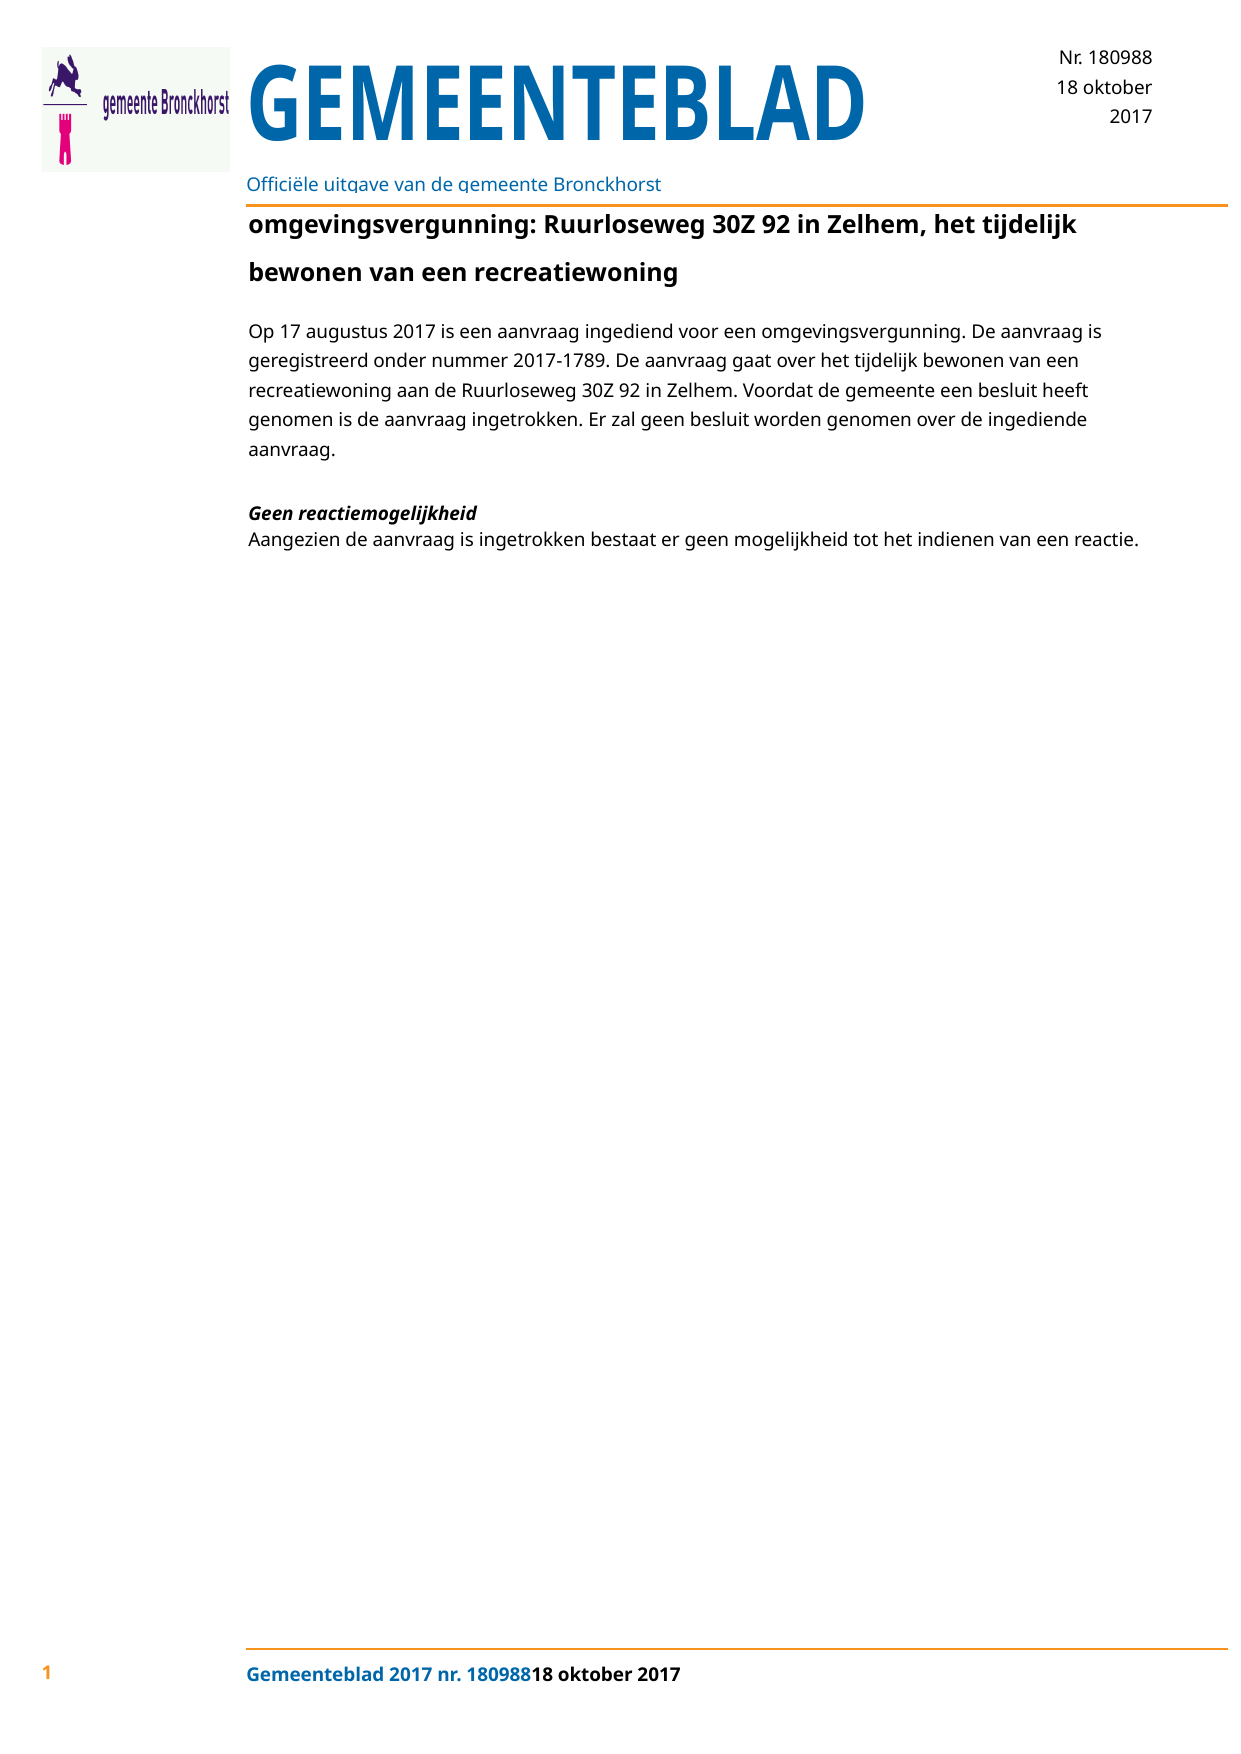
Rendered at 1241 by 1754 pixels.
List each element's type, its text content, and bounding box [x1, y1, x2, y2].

text Op 17 augustus 2017 is een aanvraag ingediend voor een omgevingsvergunning. De aanvraag is geregistreerd onder nummer 2017-1789. De aanvraag gaat over het tijdelijk bewonen van een recreatiewoning aan de Ruurloseweg 30Z 92 in Zelhem. Voordat de gemeente een besluit heeft genomen is de aanvraag ingetrokken. Er zal geen besluit worden genomen over de ingediende aanvraag. [248, 318, 1152, 462]
text Aangezien de aanvraag is ingetrokken bestaat er geen mogelijkheid tot het indienen van een reactie. [248, 526, 1152, 552]
text Geen reactiemogelijkheid [248, 500, 1152, 526]
picture [41, 47, 231, 172]
text omgevingsvergunning: Ruurloseweg 30Z 92 in Zelhem, het tijdelijk bewonen van een recreatiewoning [248, 207, 1152, 288]
